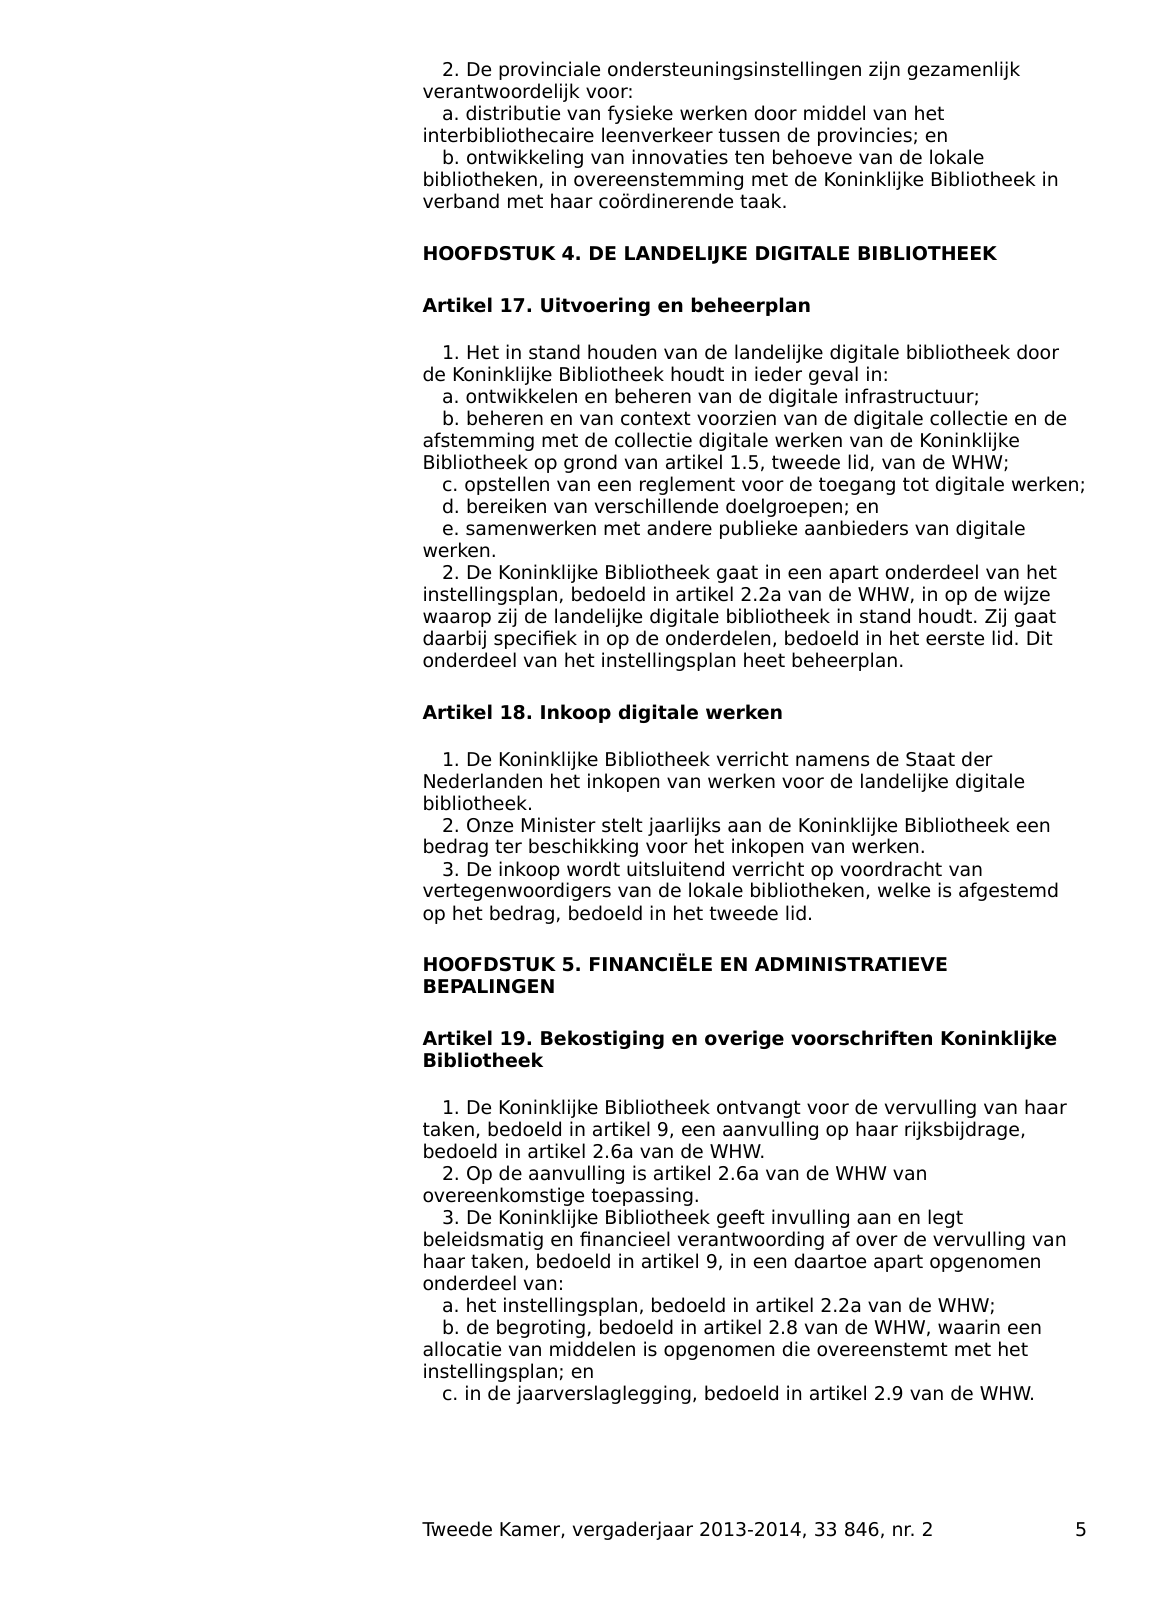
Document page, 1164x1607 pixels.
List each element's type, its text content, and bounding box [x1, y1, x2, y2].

text c. in de jaarverslaglegging, bedoeld in artikel 2.9 van de WHW. [422, 1383, 1087, 1405]
text 2. Op de aanvulling is artikel 2.6a van de WHW van overeenkomstige toepassing. [422, 1163, 1087, 1207]
subtitle Artikel 19. Bekostiging en overige voorschriften Koninklijke Bibliotheek [422, 1028, 1087, 1072]
text 1. De Koninklijke Bibliotheek verricht namens de Staat der Nederlanden het inkopen van werken voor de landelijke digitale bibliotheek. [422, 748, 1087, 814]
subtitle Artikel 18. Inkoop digitale werken [422, 702, 1087, 723]
text 1. De Koninklijke Bibliotheek ontvangt voor de vervulling van haar taken, bedoeld in artikel 9, een aanvulling op haar rijksbijdrage, bedoeld in artikel 2.6a van de WHW. [422, 1097, 1087, 1163]
subtitle HOOFDSTUK 4. DE LANDELIJKE DIGITALE BIBLIOTHEEK [422, 243, 1087, 265]
text b. de begroting, bedoeld in artikel 2.8 van de WHW, waarin een allocatie van middelen is opgenomen die overeenstemt met het instellingsplan; en [422, 1317, 1087, 1383]
text a. het instellingsplan, bedoeld in artikel 2.2a van de WHW; [422, 1295, 1087, 1317]
text 1. Het in stand houden van de landelijke digitale bibliotheek door de Koninklijke Bibliotheek houdt in ieder geval in: [422, 342, 1087, 386]
subtitle HOOFDSTUK 5. FINANCIËLE EN ADMINISTRATIEVE BEPALINGEN [422, 954, 1087, 998]
text 2. Onze Minister stelt jaarlijks aan de Koninklijke Bibliotheek een bedrag ter beschikking voor het inkopen van werken. [422, 814, 1087, 858]
text b. ontwikkeling van innovaties ten behoeve van de lokale bibliotheken, in overeenstemming met de Koninklijke Bibliotheek in verband met haar coördinerende taak. [422, 147, 1087, 213]
text b. beheren en van context voorzien van de digitale collectie en de afstemming met de collectie digitale werken van de Koninklijke Bibliotheek op grond van artikel 1.5, tweede lid, van de WHW; [422, 408, 1087, 474]
text a. distributie van fysieke werken door middel van het interbibliothecaire leenverkeer tussen de provincies; en [422, 103, 1087, 147]
text 2. De Koninklijke Bibliotheek gaat in een apart onderdeel van het instellingsplan, bedoeld in artikel 2.2a van de WHW, in op de wijze waarop zij de landelijke digitale bibliotheek in stand houdt. Zij gaat daarbij specifiek in op de onderdelen, bedoeld in het eerste lid. Dit onderdeel van het instellingsplan heet beheerplan. [422, 562, 1087, 672]
subtitle Artikel 17. Uitvoering en beheerplan [422, 295, 1087, 317]
text 2. De provinciale ondersteuningsinstellingen zijn gezamenlijk verantwoordelijk voor: [422, 59, 1087, 103]
text e. samenwerken met andere publieke aanbieders van digitale werken. [422, 518, 1087, 562]
text d. bereiken van verschillende doelgroepen; en [422, 496, 1087, 518]
text c. opstellen van een reglement voor de toegang tot digitale werken; [422, 474, 1087, 496]
text a. ontwikkelen en beheren van de digitale infrastructuur; [422, 386, 1087, 408]
text 3. De Koninklijke Bibliotheek geeft invulling aan en legt beleidsmatig en financieel verantwoording af over de vervulling van haar taken, bedoeld in artikel 9, in een daartoe apart opgenomen onderdeel van: [422, 1207, 1087, 1295]
text 3. De inkoop wordt uitsluitend verricht op voordracht van vertegenwoordigers van de lokale bibliotheken, welke is afgestemd op het bedrag, bedoeld in het tweede lid. [422, 858, 1087, 924]
